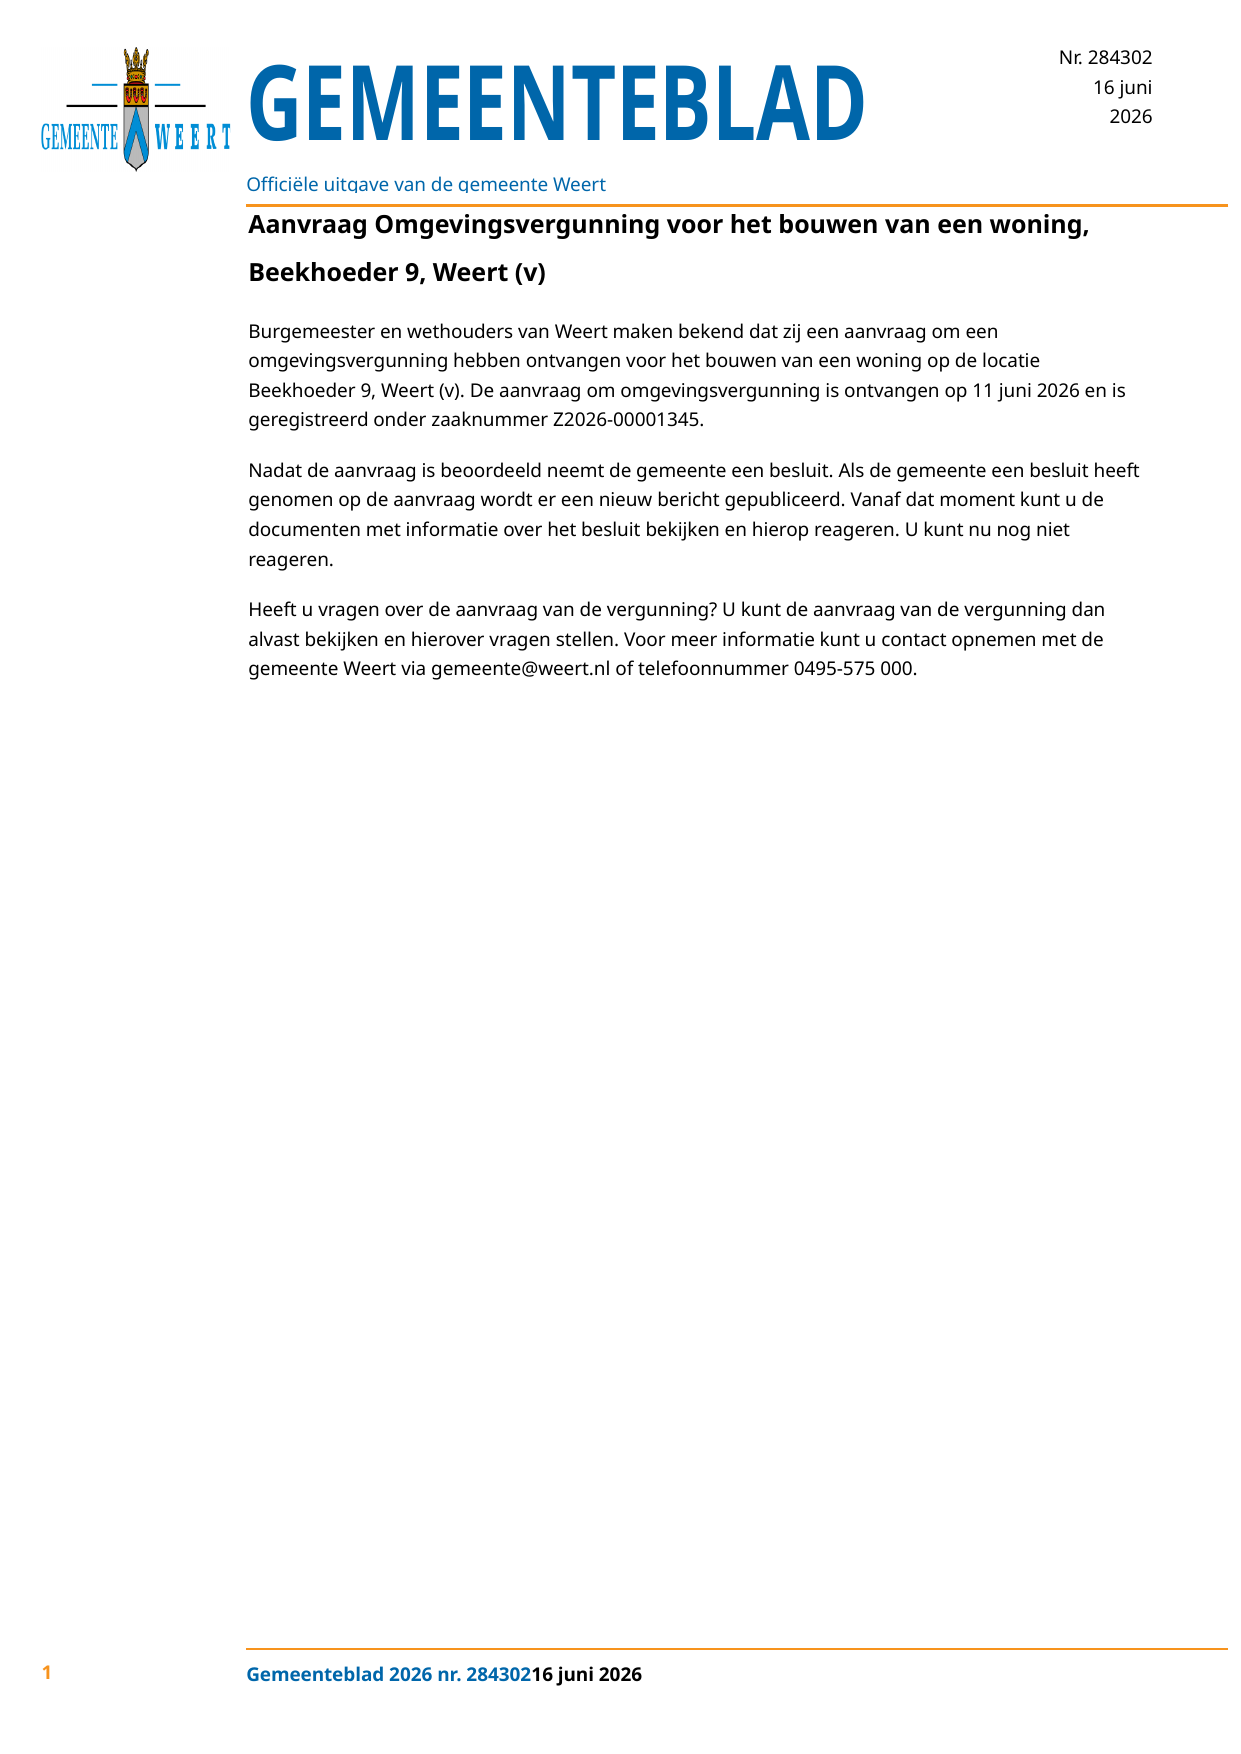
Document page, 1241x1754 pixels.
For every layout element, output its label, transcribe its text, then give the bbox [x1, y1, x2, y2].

picture [41, 47, 231, 172]
text Aanvraag Omgevingsvergunning voor het bouwen van een woning, Beekhoeder 9, Weert (v) [248, 207, 1152, 288]
text Burgemeester en wethouders van Weert maken bekend dat zij een aanvraag om een omgevingsvergunning hebben ontvangen voor het bouwen van een woning op de locatie Beekhoeder 9, Weert (v). De aanvraag om omgevingsvergunning is ontvangen op 11 juni 2026 en is geregistreerd onder zaaknummer Z2026-00001345. [248, 318, 1152, 432]
text Heeft u vragen over de aanvraag van de vergunning? U kunt de aanvraag van de vergunning dan alvast bekijken en hierover vragen stellen. Voor meer informatie kunt u contact opnemen met de gemeente Weert via gemeente@weert.nl of telefoonnummer 0495-575 000. [248, 596, 1152, 681]
text Nadat de aanvraag is beoordeeld neemt de gemeente een besluit. Als de gemeente een besluit heeft genomen op de aanvraag wordt er een nieuw bericht gepubliceerd. Vanaf dat moment kunt u de documenten met informatie over het besluit bekijken en hierop reageren. U kunt nu nog niet reageren. [248, 457, 1152, 572]
